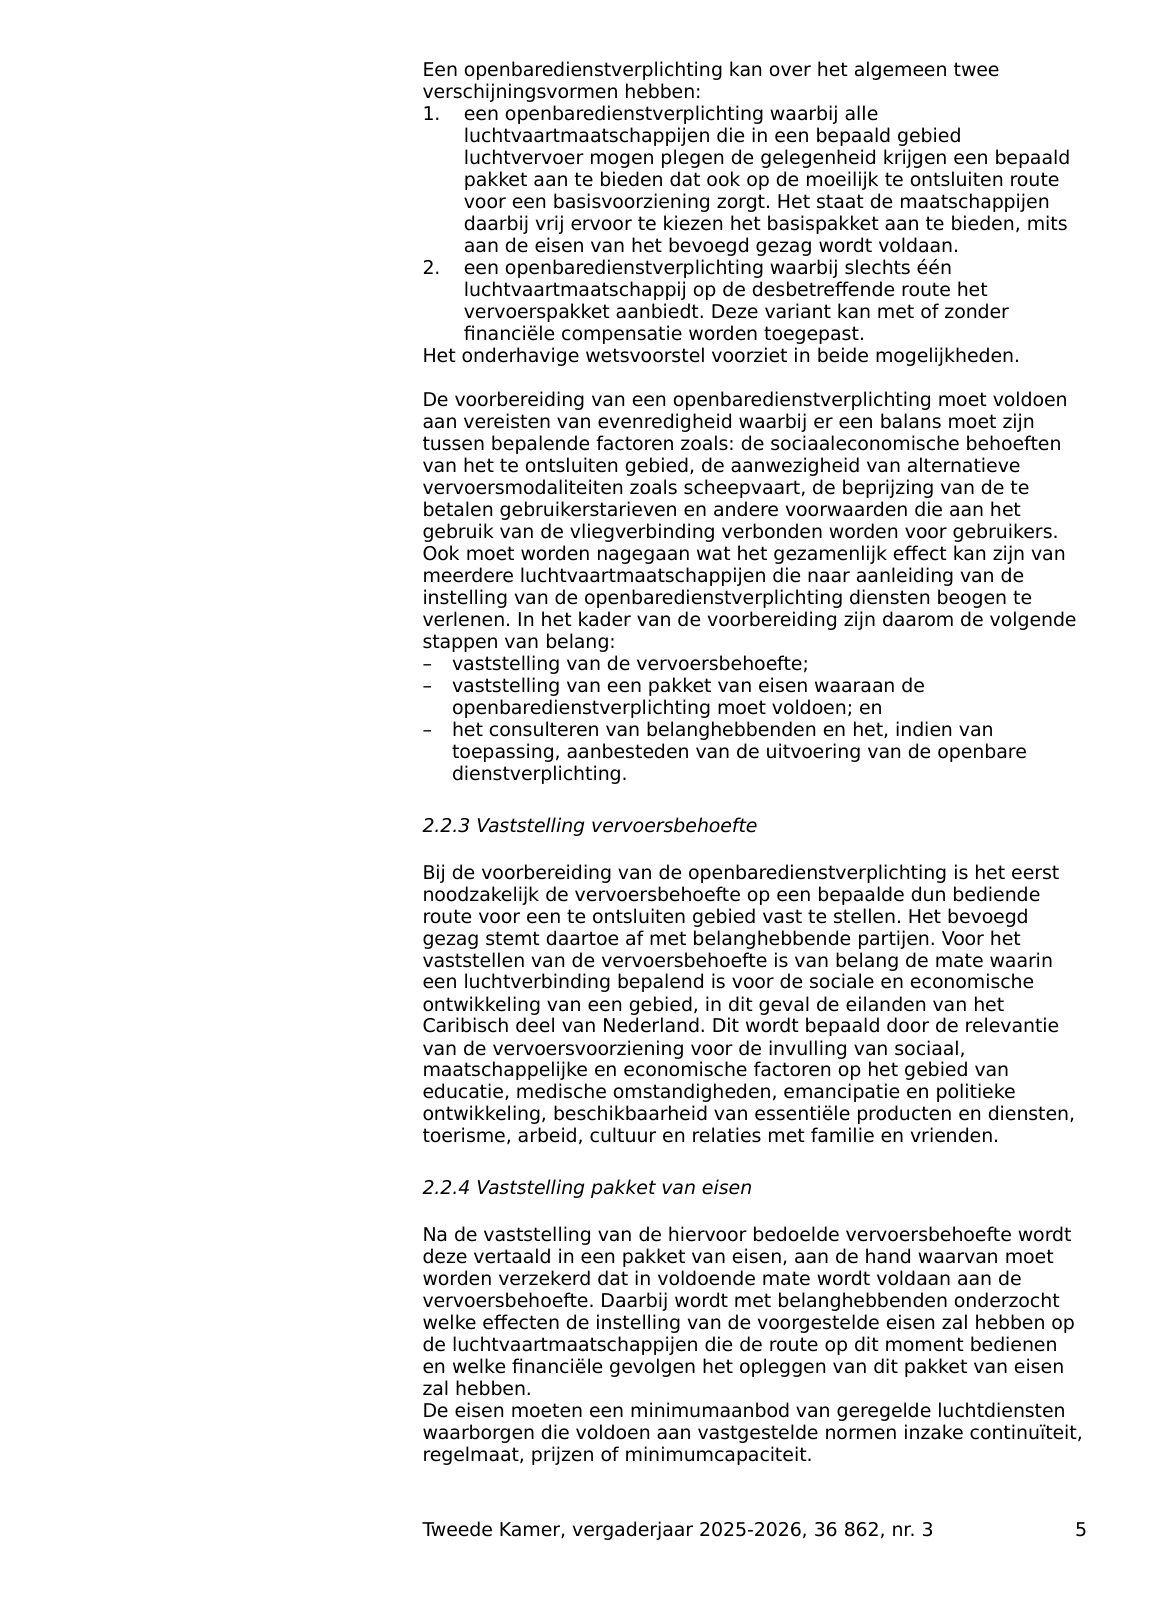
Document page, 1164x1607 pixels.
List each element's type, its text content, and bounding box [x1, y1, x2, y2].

text 2. een openbaredienstverplichting waarbij slechts één luchtvaartmaatschappij op de desbetreffende route het vervoerspakket aanbiedt. Deze variant kan met of zonder financiële compensatie worden toegepast. [422, 257, 1087, 345]
subtitle 2.2.4 Vaststelling pakket van eisen [422, 1177, 1087, 1199]
text De eisen moeten een minimumaanbod van geregelde luchtdiensten waarborgen die voldoen aan vastgestelde normen inzake continuïteit, regelmaat, prijzen of minimumcapaciteit. [422, 1400, 1087, 1466]
text Een openbaredienstverplichting kan over het algemeen twee verschijningsvormen hebben: [422, 59, 1087, 103]
text – vaststelling van de vervoersbehoefte; [422, 653, 1087, 675]
text Het onderhavige wetsvoorstel voorziet in beide mogelijkheden. [422, 345, 1087, 367]
text – het consulteren van belanghebbenden en het, indien van toepassing, aanbesteden van de uitvoering van de openbare dienstverplichting. [422, 719, 1087, 784]
text De voorbereiding van een openbaredienstverplichting moet voldoen aan vereisten van evenredigheid waarbij er een balans moet zijn tussen bepalende factoren zoals: de sociaaleconomische behoeften van het te ontsluiten gebied, de aanwezigheid van alternatieve vervoersmodaliteiten zoals scheepvaart, de beprijzing van de te betalen gebruikerstarieven en andere voorwaarden die aan het gebruik van de vliegverbinding verbonden worden voor gebruikers. Ook moet worden nagegaan wat het gezamenlijk effect kan zijn van meerdere luchtvaartmaatschappijen die naar aanleiding van de instelling van de openbaredienstverplichting diensten beogen te verlenen. In het kader van de voorbereiding zijn daarom de volgende stappen van belang: [422, 389, 1087, 653]
subtitle 2.2.3 Vaststelling vervoersbehoefte [422, 814, 1087, 837]
text Na de vaststelling van de hiervoor bedoelde vervoersbehoefte wordt deze vertaald in een pakket van eisen, aan de hand waarvan moet worden verzekerd dat in voldoende mate wordt voldaan aan de vervoersbehoefte. Daarbij wordt met belanghebbenden onderzocht welke effecten de instelling van de voorgestelde eisen zal hebben op de luchtvaartmaatschappijen die de route op dit moment bedienen en welke financiële gevolgen het opleggen van dit pakket van eisen zal hebben. [422, 1224, 1087, 1400]
text Bij de voorbereiding van de openbaredienstverplichting is het eerst noodzakelijk de vervoersbehoefte op een bepaalde dun bediende route voor een te ontsluiten gebied vast te stellen. Het bevoegd gezag stemt daartoe af met belanghebbende partijen. Voor het vaststellen van de vervoersbehoefte is van belang de mate waarin een luchtverbinding bepalend is voor de sociale en economische ontwikkeling van een gebied, in dit geval de eilanden van het Caribisch deel van Nederland. Dit wordt bepaald door de relevantie van de vervoersvoorziening voor de invulling van sociaal, maatschappelijke en economische factoren op het gebied van educatie, medische omstandigheden, emancipatie en politieke ontwikkeling, beschikbaarheid van essentiële producten en diensten, toerisme, arbeid, cultuur en relaties met familie en vrienden. [422, 862, 1087, 1147]
text – vaststelling van een pakket van eisen waaraan de openbaredienstverplichting moet voldoen; en [422, 675, 1087, 719]
text 1. een openbaredienstverplichting waarbij alle luchtvaartmaatschappijen die in een bepaald gebied luchtvervoer mogen plegen de gelegenheid krijgen een bepaald pakket aan te bieden dat ook op de moeilijk te ontsluiten route voor een basisvoorziening zorgt. Het staat de maatschappijen daarbij vrij ervoor te kiezen het basispakket aan te bieden, mits aan de eisen van het bevoegd gezag wordt voldaan. [422, 103, 1087, 257]
